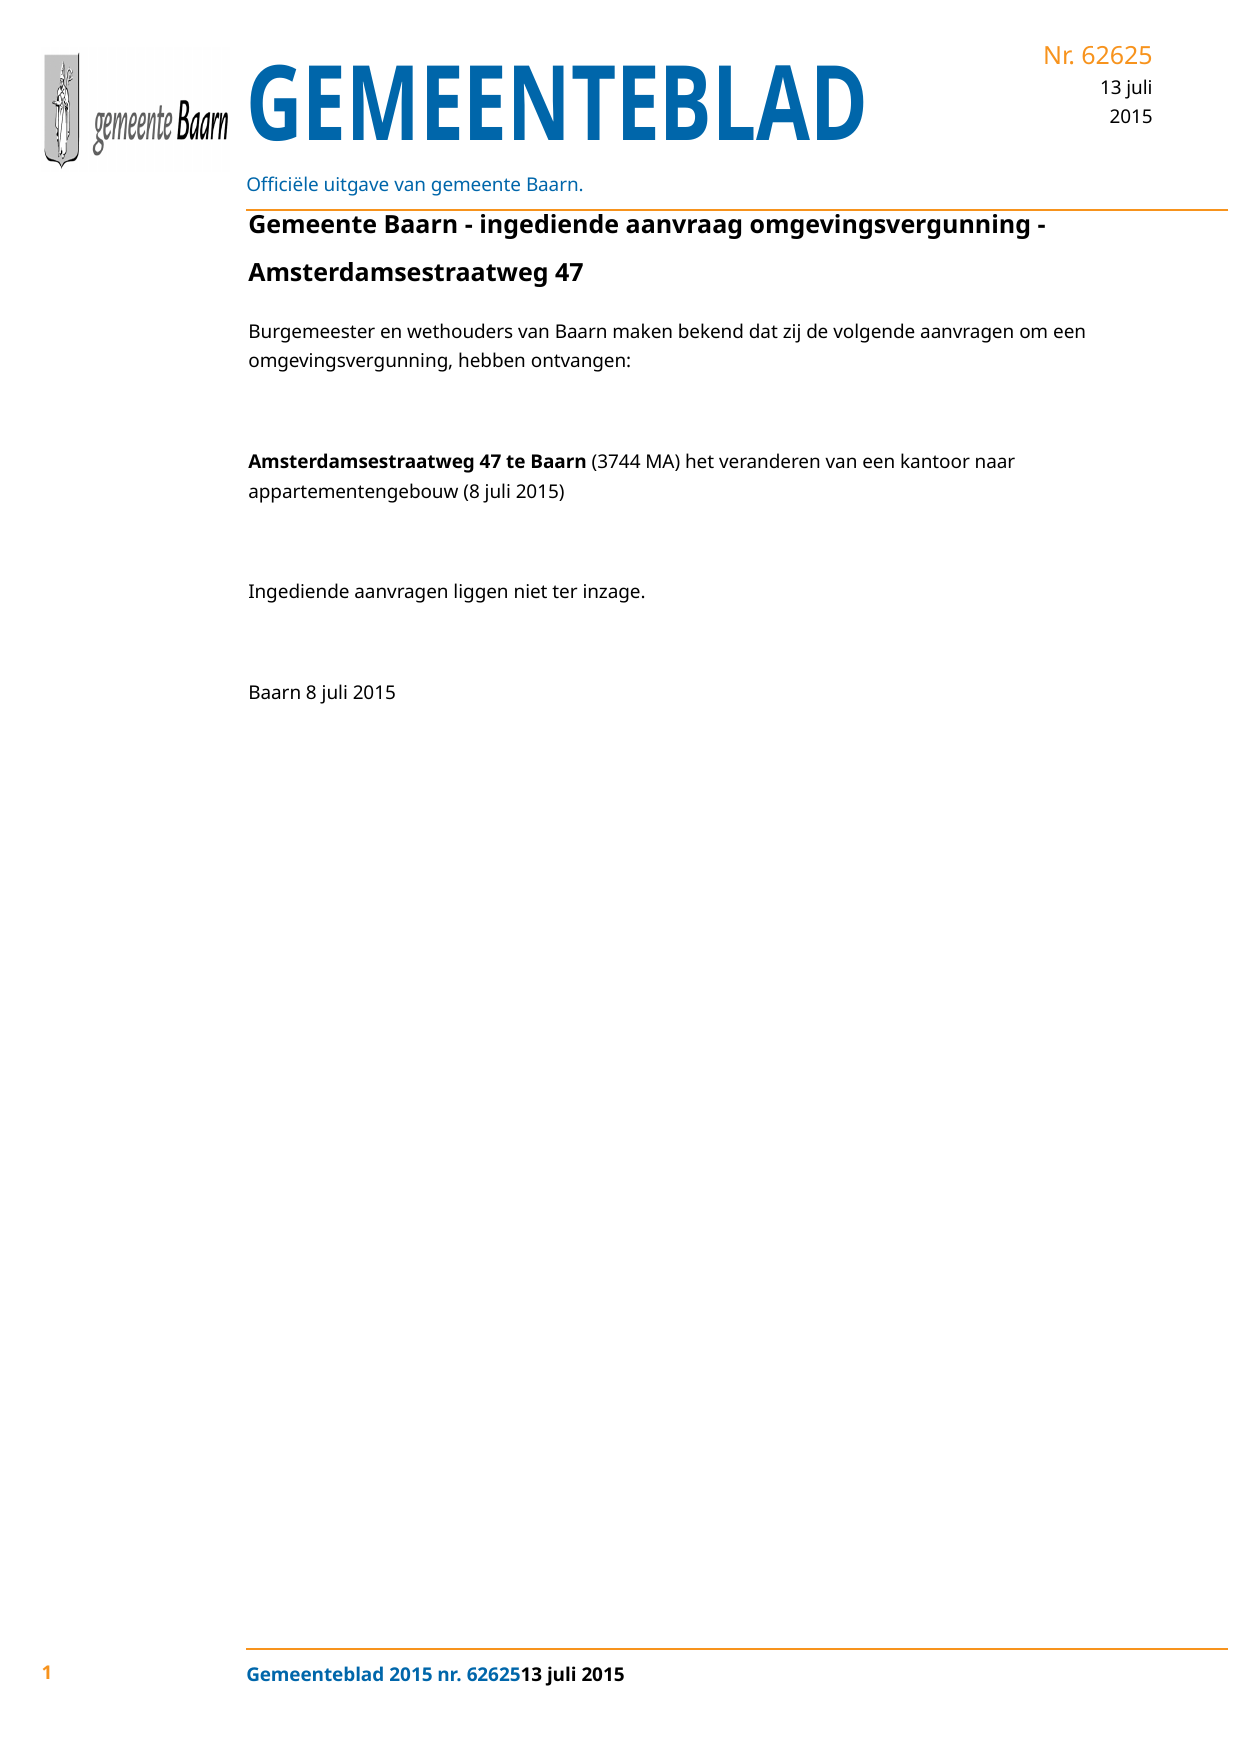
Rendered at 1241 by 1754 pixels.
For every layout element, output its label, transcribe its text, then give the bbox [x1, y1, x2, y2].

text Burgemeester en wethouders van Baarn maken bekend dat zij de volgende aanvragen om een omgevingsvergunning, hebben ontvangen: [248, 318, 1152, 373]
text Gemeente Baarn - ingediende aanvraag omgevingsvergunning - Amsterdamsestraatweg 47 [248, 211, 1152, 288]
text Ingediende aanvragen liggen niet ter inzage. [248, 579, 1152, 604]
picture [41, 47, 231, 172]
text Amsterdamsestraatweg 47 te Baarn (3744 MA) het veranderen van een kantoor naar appartementengebouw (8 juli 2015) [248, 448, 1152, 504]
text Baarn 8 juli 2015 [248, 679, 1152, 705]
